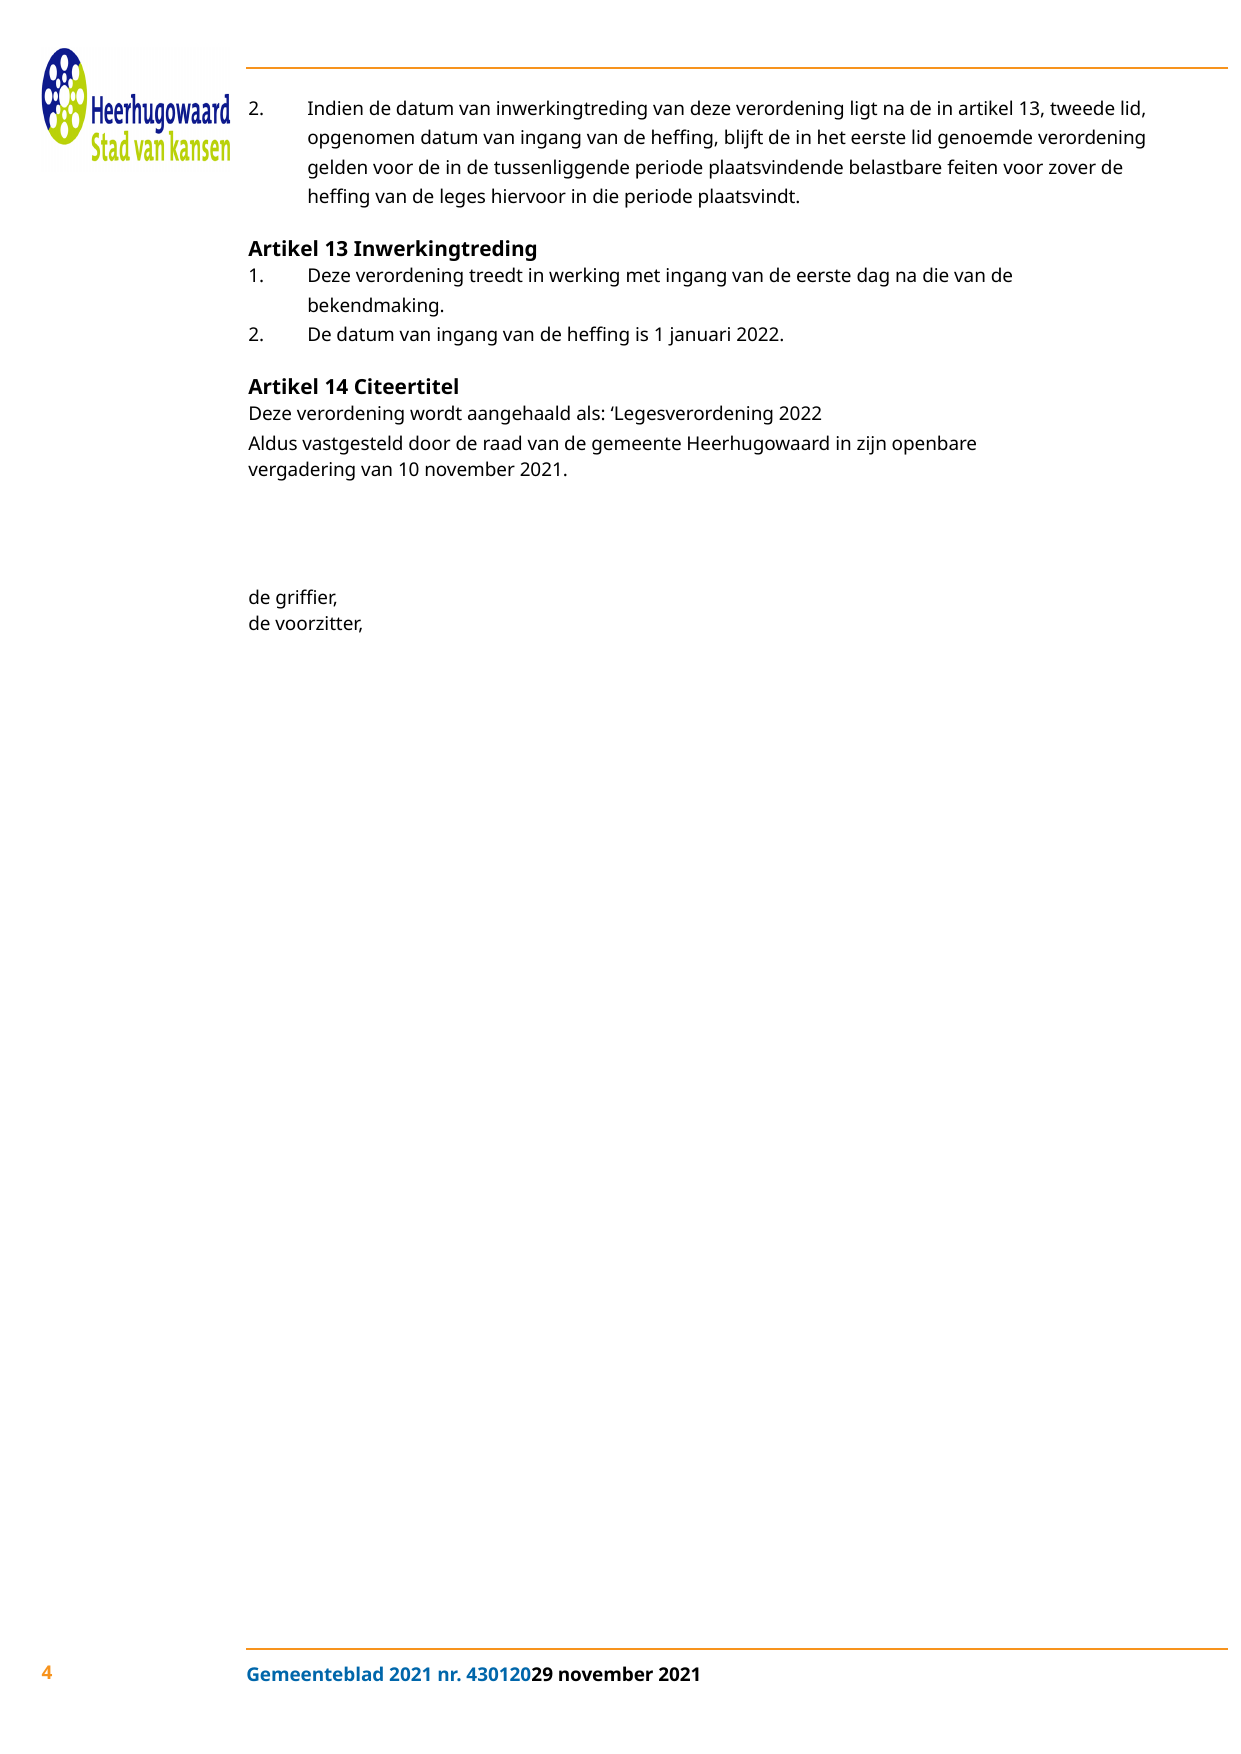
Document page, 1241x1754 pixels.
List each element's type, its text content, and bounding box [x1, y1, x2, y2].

text Artikel 14 Citeertitel [248, 372, 1152, 400]
list Indien de datum van inwerkingtreding van deze verordening ligt na de in artikel 13, tweede lid, opgenomen datum van ingang van de heffing, blijft de in het eerste lid genoemde verordening gelden voor de in de tussenliggende periode plaatsvindende belastbare feiten voor zover de heffing van de leges hiervoor in die periode plaatsvindt. [248, 95, 1152, 209]
text vergadering van 10 november 2021. [248, 456, 1152, 481]
list Deze verordening treedt in werking met ingang van de eerste dag na die van de bekendmaking. [248, 262, 1152, 318]
text Aldus vastgesteld door de raad van de gemeente Heerhugowaard in zijn openbare [248, 430, 1152, 456]
text Artikel 13 Inwerkingtreding [248, 234, 1152, 262]
picture [41, 47, 231, 172]
text de voorzitter, [248, 610, 1152, 636]
text Deze verordening wordt aangehaald als: ‘Legesverordening 2022 [248, 400, 1152, 426]
text de griffier, [248, 584, 1152, 610]
list De datum van ingang van de heffing is 1 januari 2022. [248, 322, 1152, 347]
